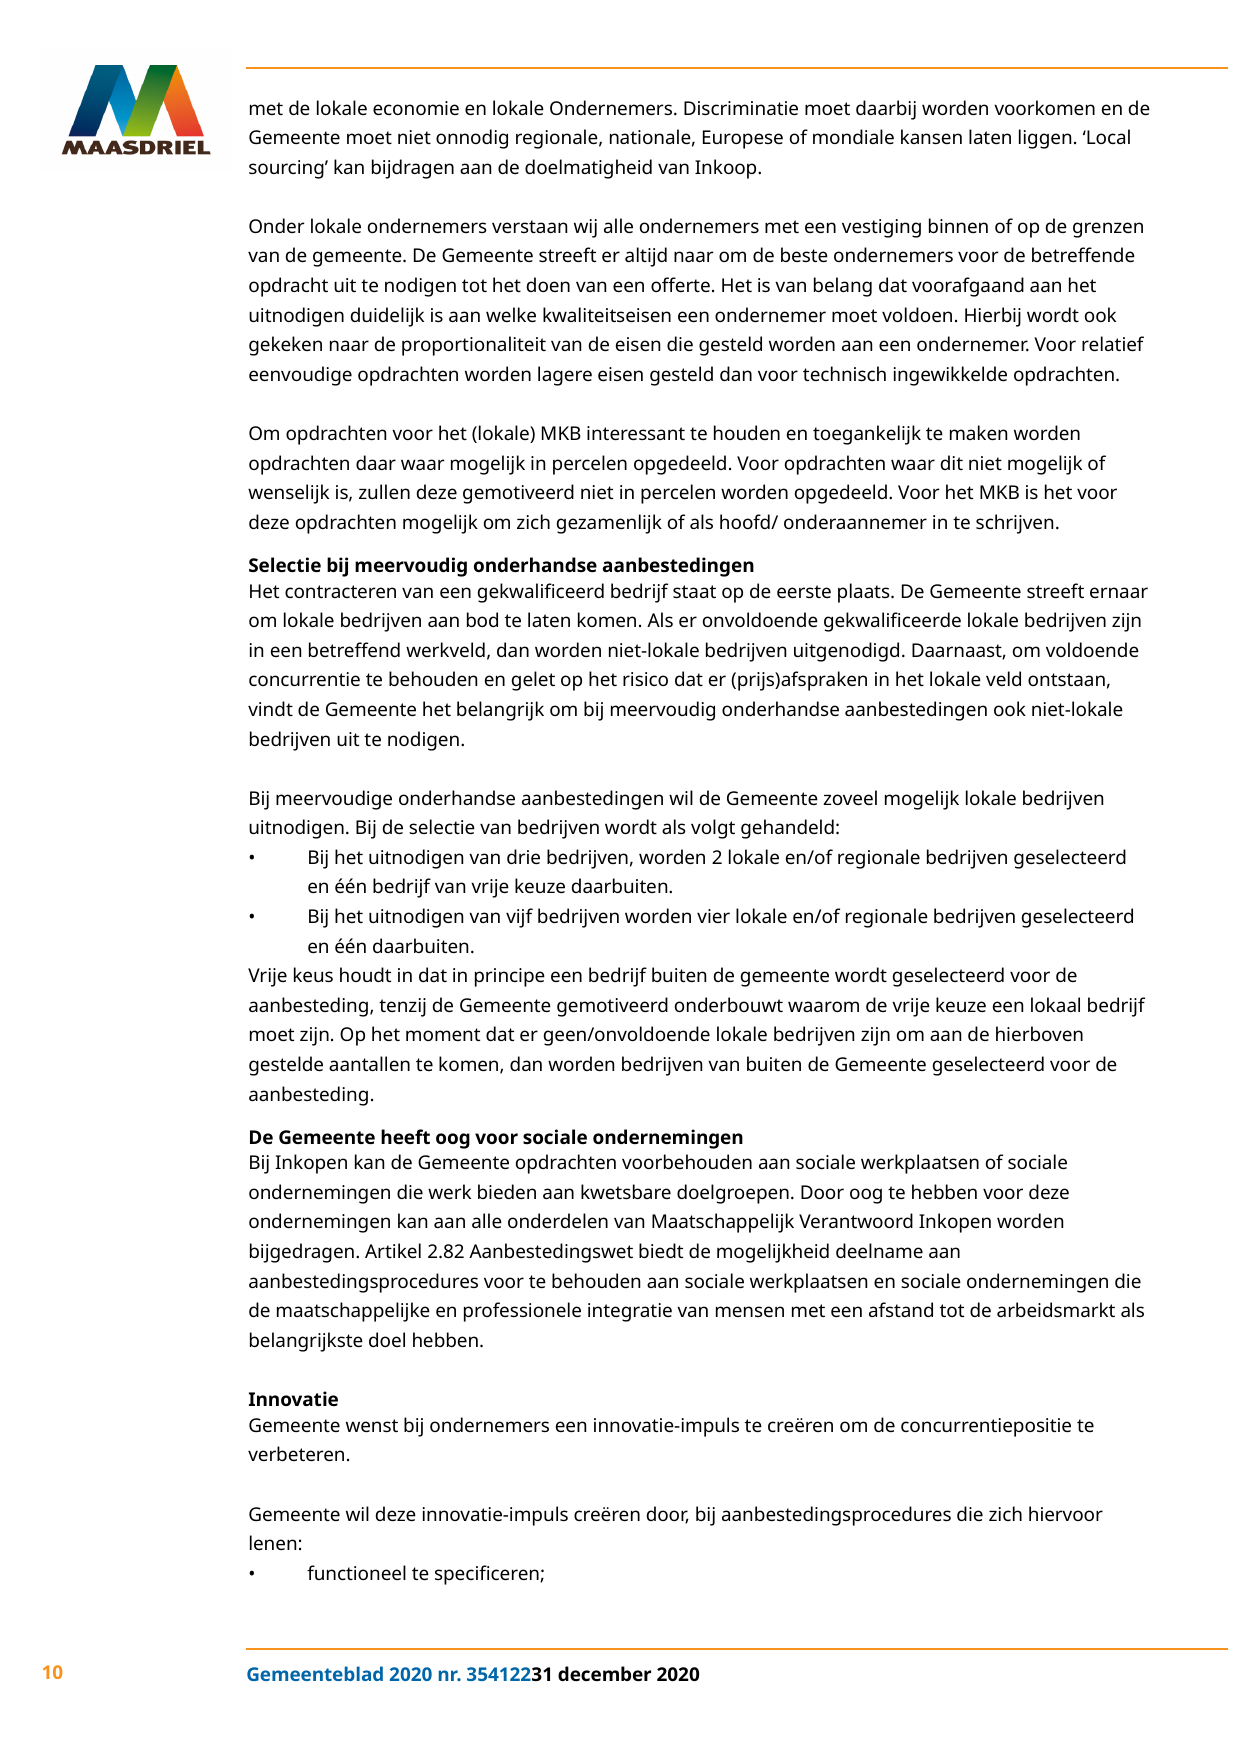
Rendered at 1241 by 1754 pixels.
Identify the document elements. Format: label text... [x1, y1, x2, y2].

list functioneel te specificeren; [248, 1560, 1152, 1586]
text Onder lokale ondernemers verstaan wij alle ondernemers met een vestiging binnen of op de grenzen van de gemeente. De Gemeente streeft er altijd naar om de beste ondernemers voor de betreffende opdracht uit te nodigen tot het doen van een offerte. Het is van belang dat voorafgaand aan het uitnodigen duidelijk is aan welke kwaliteitseisen een ondernemer moet voldoen. Hierbij wordt ook gekeken naar de proportionaliteit van de eisen die gesteld worden aan een ondernemer. Voor relatief eenvoudige opdrachten worden lagere eisen gesteld dan voor technisch ingewikkelde opdrachten. [248, 213, 1152, 387]
text Om opdrachten voor het (lokale) MKB interessant te houden en toegankelijk te maken worden opdrachten daar waar mogelijk in percelen opgedeeld. Voor opdrachten waar dit niet mogelijk of wenselijk is, zullen deze gemotiveerd niet in percelen worden opgedeeld. Voor het MKB is het voor deze opdrachten mogelijk om zich gezamenlijk of als hoofd/ onderaannemer in te schrijven. [248, 420, 1152, 535]
picture [41, 47, 231, 172]
text Bij Inkopen kan de Gemeente opdrachten voorbehouden aan sociale werkplaatsen of sociale ondernemingen die werk bieden aan kwetsbare doelgroepen. Door oog te hebben voor deze ondernemingen kan aan alle onderdelen van Maatschappelijk Verantwoord Inkopen worden bijgedragen. Artikel 2.82 Aanbestedingswet biedt de mogelijkheid deelname aan aanbestedingsprocedures voor te behouden aan sociale werkplaatsen en sociale ondernemingen die de maatschappelijke en professionele integratie van mensen met een afstand tot de arbeidsmarkt als belangrijkste doel hebben. [248, 1149, 1152, 1353]
text Bij meervoudige onderhandse aanbestedingen wil de Gemeente zoveel mogelijk lokale bedrijven uitnodigen. Bij de selectie van bedrijven wordt als volgt gehandeld: [248, 785, 1152, 840]
text Selectie bij meervoudig onderhandse aanbestedingen [248, 552, 1152, 578]
text Vrije keus houdt in dat in principe een bedrijf buiten de gemeente wordt geselecteerd voor de aanbesteding, tenzij de Gemeente gemotiveerd onderbouwt waarom de vrije keuze een lokaal bedrijf moet zijn. Op het moment dat er geen/onvoldoende lokale bedrijven zijn om aan de hierboven gestelde aantallen te komen, dan worden bedrijven van buiten de Gemeente geselecteerd voor de aanbesteding. [248, 962, 1152, 1106]
text Gemeente wenst bij ondernemers een innovatie-impuls te creëren om de concurrentiepositie te verbeteren. [248, 1412, 1152, 1467]
text met de lokale economie en lokale Ondernemers. Discriminatie moet daarbij worden voorkomen en de Gemeente moet niet onnodig regionale, nationale, Europese of mondiale kansen laten liggen. ‘Local sourcing’ kan bijdragen aan de doelmatigheid van Inkoop. [248, 95, 1152, 180]
list Bij het uitnodigen van vijf bedrijven worden vier lokale en/of regionale bedrijven geselecteerd en één daarbuiten. [248, 903, 1152, 958]
text Innovatie [248, 1386, 1152, 1412]
text De Gemeente heeft oog voor sociale ondernemingen [248, 1124, 1152, 1149]
text Gemeente wil deze innovatie-impuls creëren door, bij aanbestedingsprocedures die zich hiervoor lenen: [248, 1501, 1152, 1556]
list Bij het uitnodigen van drie bedrijven, worden 2 lokale en/of regionale bedrijven geselecteerd en één bedrijf van vrije keuze daarbuiten. [248, 844, 1152, 899]
text Het contracteren van een gekwalificeerd bedrijf staat op de eerste plaats. De Gemeente streeft ernaar om lokale bedrijven aan bod te laten komen. Als er onvoldoende gekwalificeerde lokale bedrijven zijn in een betreffend werkveld, dan worden niet-lokale bedrijven uitgenodigd. Daarnaast, om voldoende concurrentie te behouden en gelet op het risico dat er (prijs)afspraken in het lokale veld ontstaan, vindt de Gemeente het belangrijk om bij meervoudig onderhandse aanbestedingen ook niet-lokale bedrijven uit te nodigen. [248, 578, 1152, 751]
